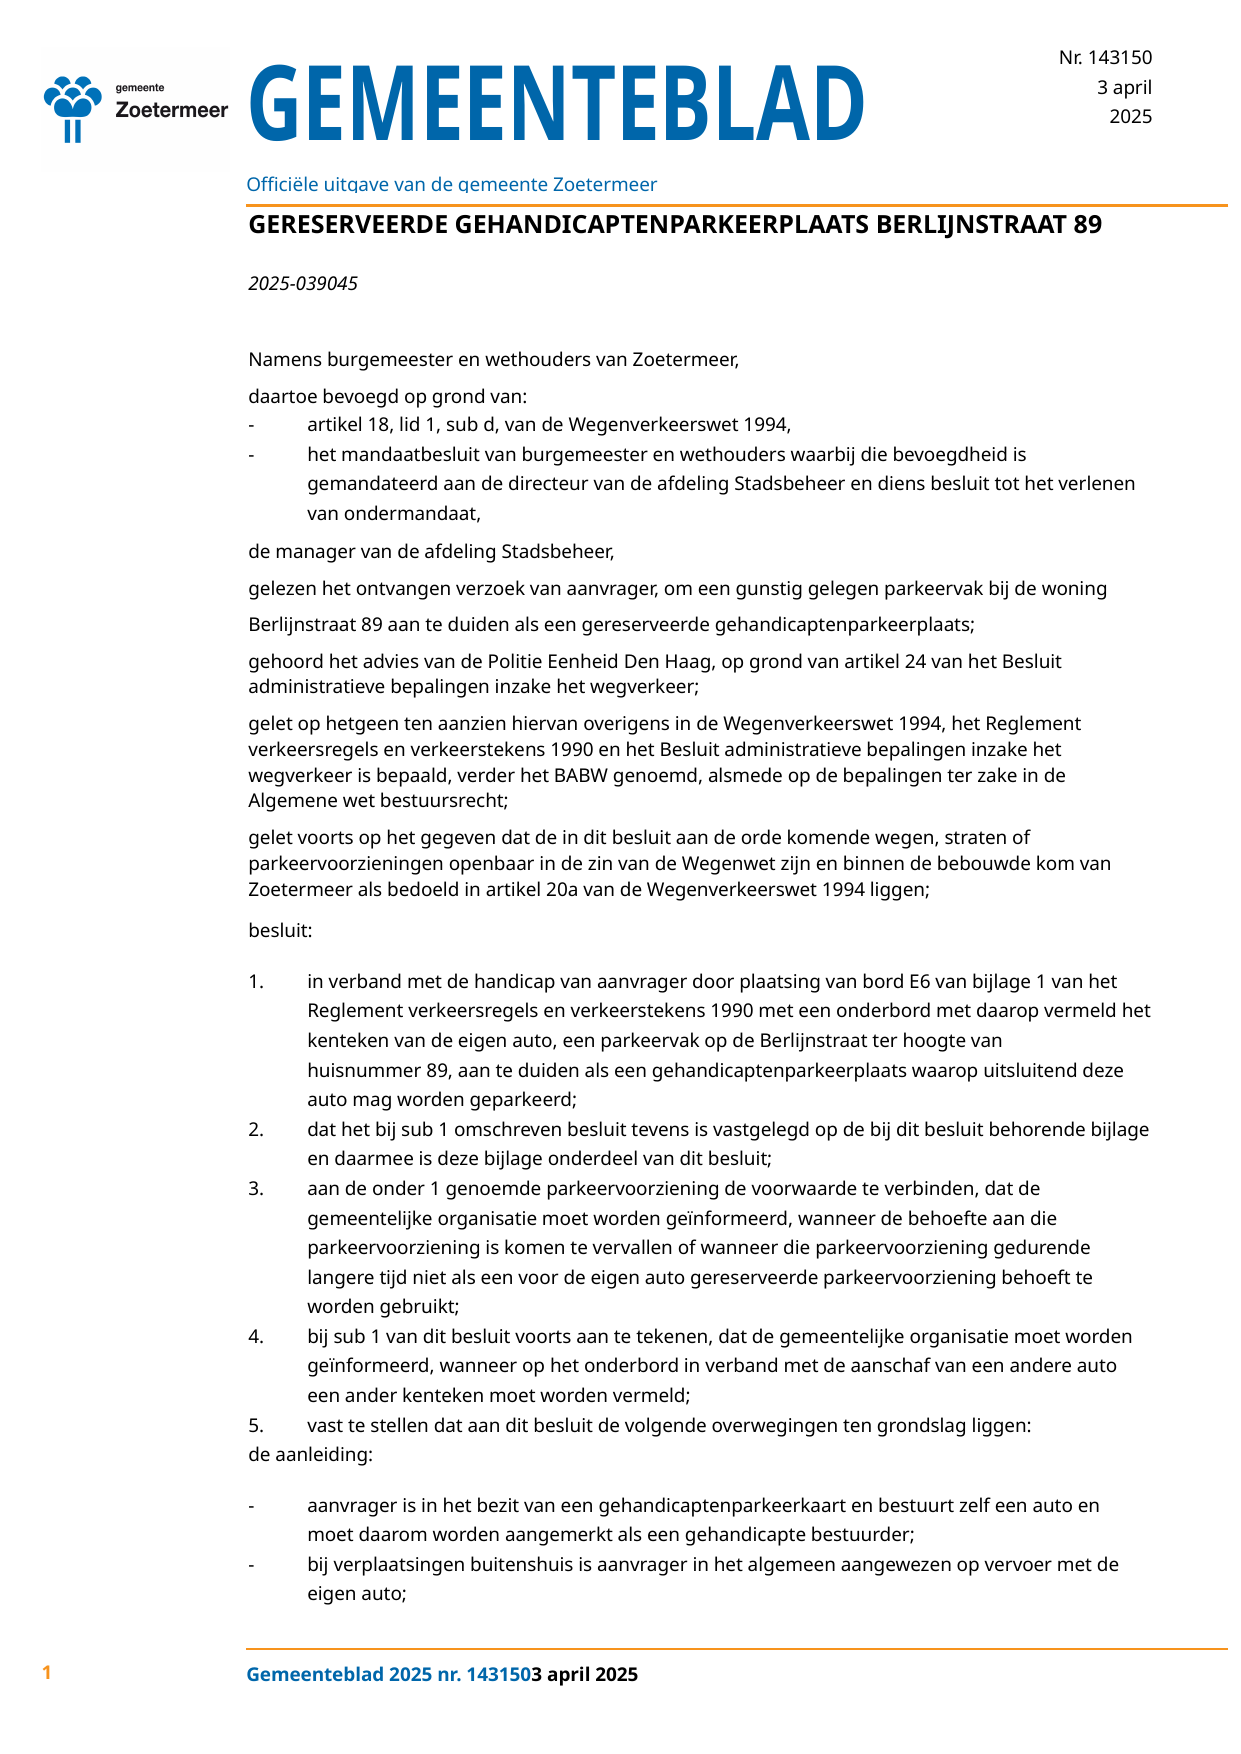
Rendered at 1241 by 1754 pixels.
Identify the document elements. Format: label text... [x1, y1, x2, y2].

list bij sub 1 van dit besluit voorts aan te tekenen, dat de gemeentelijke organisatie moet worden geïnformeerd, wanneer op het onderbord in verband met de aanschaf van een andere auto een ander kenteken moet worden vermeld; [248, 1323, 1152, 1408]
list artikel 18, lid 1, sub d, van de Wegenverkeerswet 1994, [248, 411, 1152, 437]
text Namens burgemeester en wethouders van Zoetermeer, [248, 346, 1152, 372]
text gelet voorts op het gegeven dat de in dit besluit aan de orde komende wegen, straten of parkeervoorzieningen openbaar in de zin van de Wegenwet zijn en binnen de bebouwde kom van Zoetermeer als bedoeld in artikel 20a van de Wegenverkeerswet 1994 liggen; [248, 824, 1152, 901]
picture [41, 47, 231, 172]
text de manager van de afdeling Stadsbeheer, [248, 538, 1152, 564]
text Berlijnstraat 89 aan te duiden als een gereserveerde gehandicaptenparkeerplaats; [248, 611, 1152, 637]
text de aanleiding: [248, 1441, 1152, 1467]
list vast te stellen dat aan dit besluit de volgende overwegingen ten grondslag liggen: [248, 1412, 1152, 1438]
text gehoord het advies van de Politie Eenheid Den Haag, op grond van artikel 24 van het Besluit administratieve bepalingen inzake het wegverkeer; [248, 648, 1152, 699]
list het mandaatbesluit van burgemeester en wethouders waarbij die bevoegdheid is gemandateerd aan de directeur van de afdeling Stadsbeheer en diens besluit tot het verlenen van ondermandaat, [248, 441, 1152, 526]
text gelezen het ontvangen verzoek van aanvrager, om een gunstig gelegen parkeervak bij de woning [248, 575, 1152, 600]
list bij verplaatsingen buitenshuis is aanvrager in het algemeen aangewezen op vervoer met de eigen auto; [248, 1551, 1152, 1606]
text GERESERVEERDE GEHANDICAPTENPARKEERPLAATS BERLIJNSTRAAT 89 [248, 207, 1152, 241]
text gelet op hetgeen ten aanzien hiervan overigens in de Wegenverkeerswet 1994, het Reglement verkeersregels en verkeerstekens 1990 en het Besluit administratieve bepalingen inzake het wegverkeer is bepaald, verder het BABW genoemd, alsmede op de bepalingen ter zake in de Algemene wet bestuursrecht; [248, 710, 1152, 813]
list in verband met de handicap van aanvrager door plaatsing van bord E6 van bijlage 1 van het Reglement verkeersregels en verkeerstekens 1990 met een onderbord met daarop vermeld het kenteken van de eigen auto, een parkeervak op de Berlijnstraat ter hoogte van huisnummer 89, aan te duiden als een gehandicaptenparkeerplaats waarop uitsluitend deze auto mag worden geparkeerd; [248, 968, 1152, 1112]
text 2025-039045 [248, 270, 1152, 296]
list aan de onder 1 genoemde parkeervoorziening de voorwaarde te verbinden, dat de gemeentelijke organisatie moet worden geïnformeerd, wanneer de behoefte aan die parkeervoorziening is komen te vervallen of wanneer die parkeervoorziening gedurende langere tijd niet als een voor de eigen auto gereserveerde parkeervoorziening behoeft te worden gebruikt; [248, 1175, 1152, 1319]
text daartoe bevoegd op grond van: [248, 383, 1152, 409]
list aanvrager is in het bezit van een gehandicaptenparkeerkaart en bestuurt zelf een auto en moet daarom worden aangemerkt als een gehandicapte bestuurder; [248, 1492, 1152, 1547]
text besluit: [248, 918, 1152, 943]
list dat het bij sub 1 omschreven besluit tevens is vastgelegd op de bij dit besluit behorende bijlage en daarmee is deze bijlage onderdeel van dit besluit; [248, 1116, 1152, 1171]
